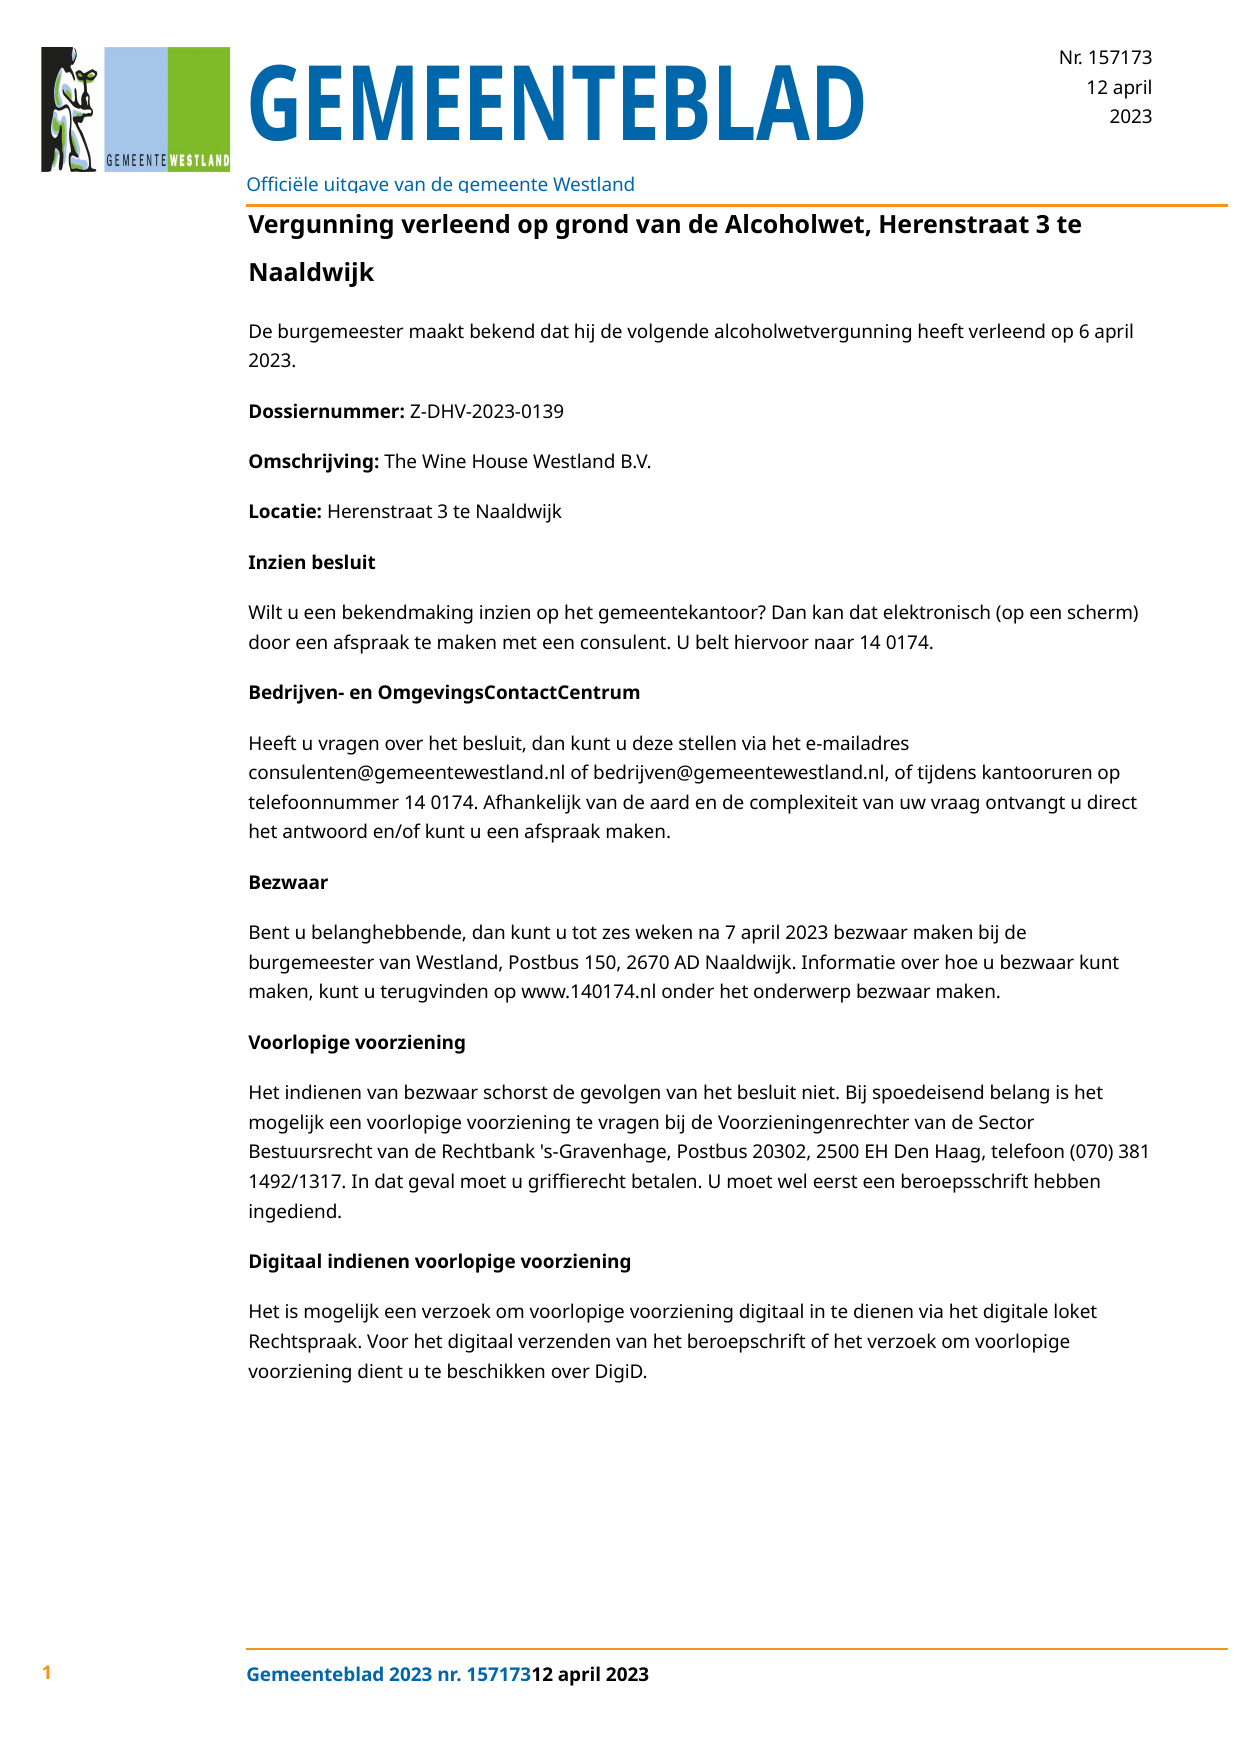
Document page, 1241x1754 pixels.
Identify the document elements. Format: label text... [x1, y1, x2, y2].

text Bent u belanghebbende, dan kunt u tot zes weken na 7 april 2023 bezwaar maken bij de burgemeester van Westland, Postbus 150, 2670 AD Naaldwijk. Informatie over hoe u bezwaar kunt maken, kunt u terugvinden op www.140174.nl onder het onderwerp bezwaar maken. [248, 919, 1152, 1004]
text Dossiernummer: Z-DHV-2023-0139 [248, 398, 1152, 424]
text Locatie: Herenstraat 3 te Naaldwijk [248, 499, 1152, 524]
text Bezwaar [248, 869, 1152, 895]
text Omschrijving: The Wine House Westland B.V. [248, 448, 1152, 474]
text Digitaal indienen voorlopige voorziening [248, 1248, 1152, 1274]
picture [41, 47, 231, 172]
text Wilt u een bekendmaking inzien op het gemeentekantoor? Dan kan dat elektronisch (op een scherm) door een afspraak te maken met een consulent. U belt hiervoor naar 14 0174. [248, 599, 1152, 655]
text Heeft u vragen over het besluit, dan kunt u deze stellen via het e-mailadres consulenten@gemeentewestland.nl of bedrijven@gemeentewestland.nl, of tijdens kantooruren op telefoonnummer 14 0174. Afhankelijk van de aard en de complexiteit van uw vraag ontvangt u direct het antwoord en/of kunt u een afspraak maken. [248, 730, 1152, 844]
text Het indienen van bezwaar schorst de gevolgen van het besluit niet. Bij spoedeisend belang is het mogelijk een voorlopige voorziening te vragen bij de Voorzieningenrechter van de Sector Bestuursrecht van de Rechtbank 's-Gravenhage, Postbus 20302, 2500 EH Den Haag, telefoon (070) 381 1492/1317. In dat geval moet u griffierecht betalen. U moet wel eerst een beroepsschrift hebben ingediend. [248, 1079, 1152, 1224]
text Het is mogelijk een verzoek om voorlopige voorziening digitaal in te dienen via het digitale loket Rechtspraak. Voor het digitaal verzenden van het beroepschrift of het verzoek om voorlopige voorziening dient u te beschikken over DigiD. [248, 1299, 1152, 1384]
text Voorlopige voorziening [248, 1029, 1152, 1055]
text Inzien besluit [248, 549, 1152, 575]
text Bedrijven- en OmgevingsContactCentrum [248, 679, 1152, 705]
text Vergunning verleend op grond van de Alcoholwet, Herenstraat 3 te Naaldwijk [248, 207, 1152, 288]
text De burgemeester maakt bekend dat hij de volgende alcoholwetvergunning heeft verleend op 6 april 2023. [248, 318, 1152, 373]
